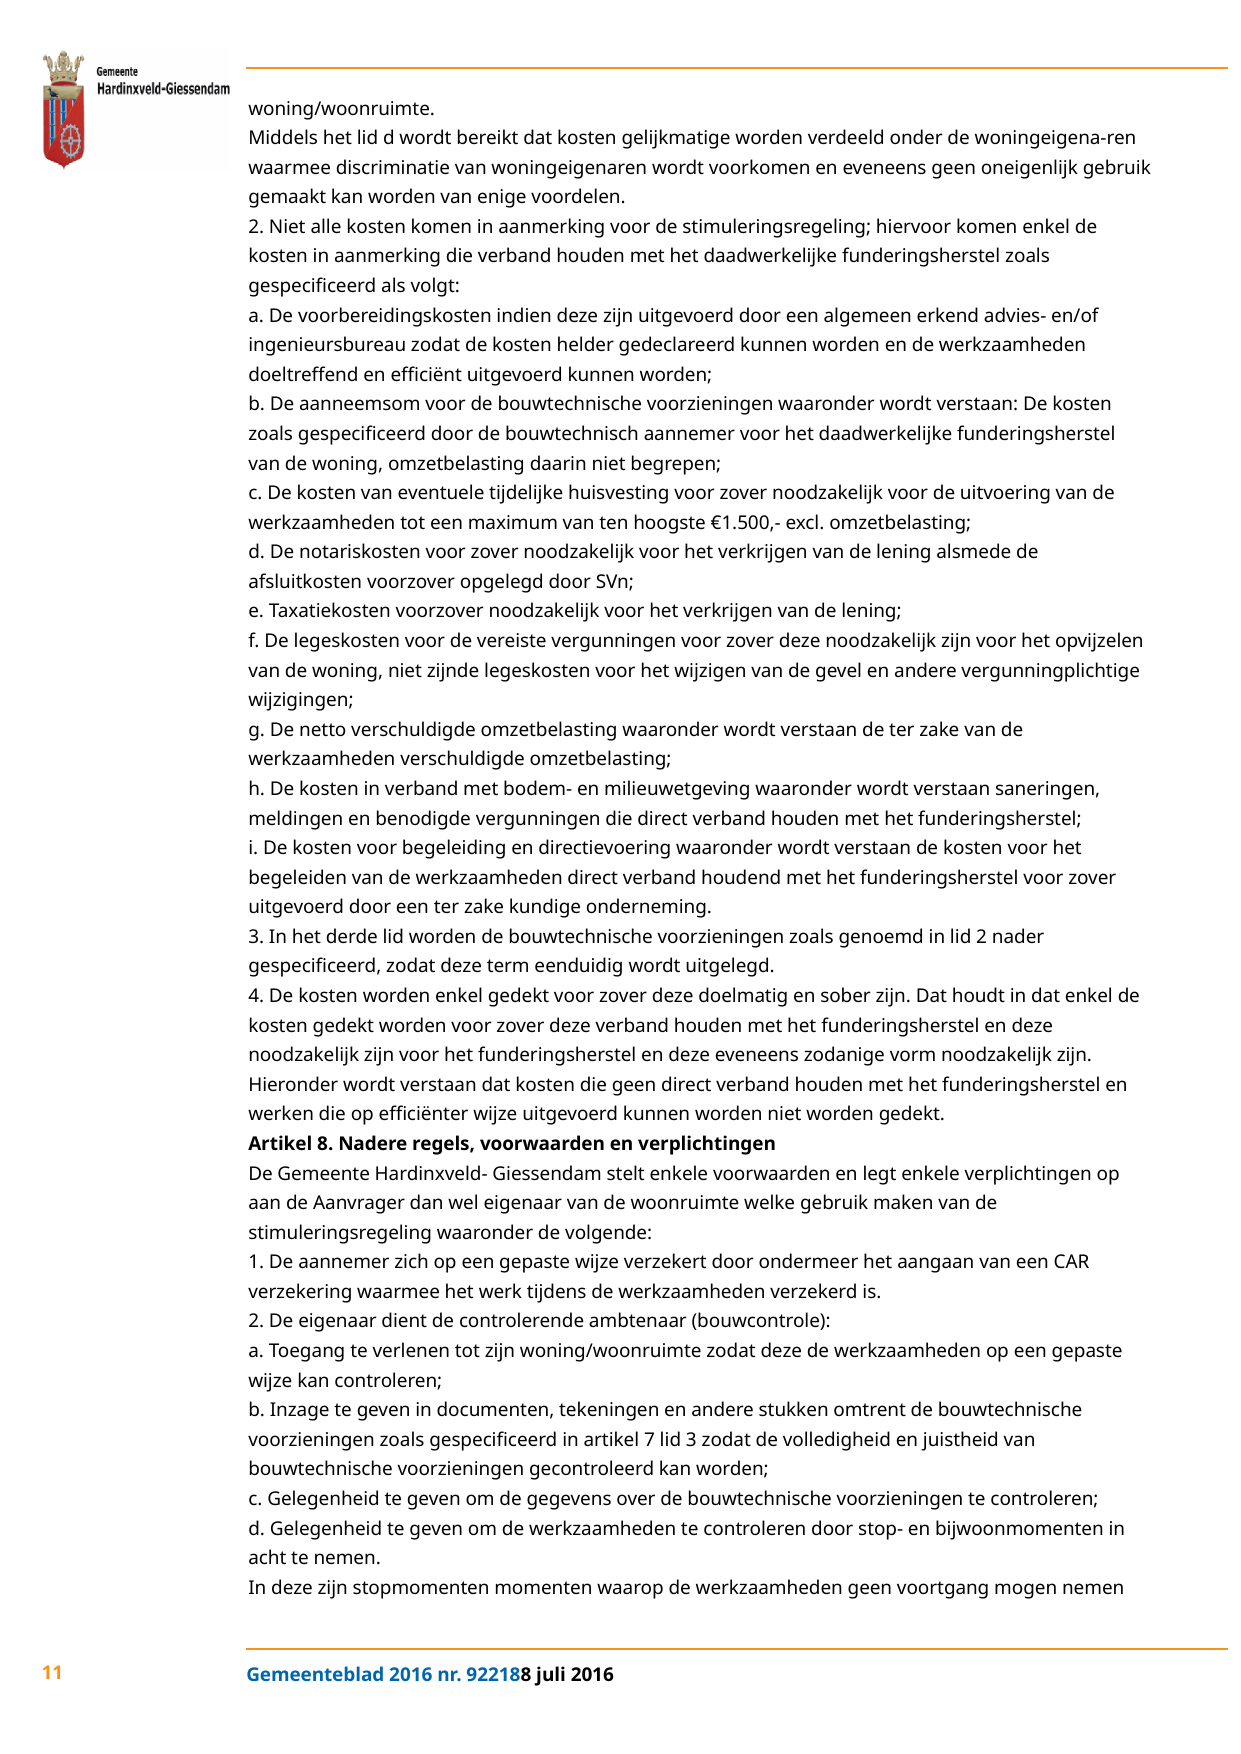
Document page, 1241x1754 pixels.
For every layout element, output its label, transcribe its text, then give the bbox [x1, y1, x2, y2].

text 3. In het derde lid worden de bouwtechnische voorzieningen zoals genoemd in lid 2 nader gespecificeerd, zodat deze term eenduidig wordt uitgelegd. [248, 923, 1152, 978]
text 2. Niet alle kosten komen in aanmerking voor de stimuleringsregeling; hiervoor komen enkel de kosten in aanmerking die verband houden met het daadwerkelijke funderingsherstel zoals gespecificeerd als volgt: [248, 213, 1152, 298]
text 2. De eigenaar dient de controlerende ambtenaar (bouwcontrole): [248, 1308, 1152, 1333]
text h. De kosten in verband met bodem- en milieuwetgeving waaronder wordt verstaan saneringen, meldingen en benodigde vergunningen die direct verband houden met het funderingsherstel; [248, 775, 1152, 831]
text f. De legeskosten voor de vereiste vergunningen voor zover deze noodzakelijk zijn voor het opvijzelen van de woning, niet zijnde legeskosten voor het wijzigen van de gevel en andere vergunningplichtige wijzigingen; [248, 627, 1152, 712]
text Artikel 8. Nadere regels, voorwaarden en verplichtingen [248, 1130, 1152, 1156]
text a. Toegang te verlenen tot zijn woning/woonruimte zodat deze de werkzaamheden op een gepaste wijze kan controleren; [248, 1337, 1152, 1393]
text Middels het lid d wordt bereikt dat kosten gelijkmatige worden verdeeld onder de woningeigena-ren waarmee discriminatie van woningeigenaren wordt voorkomen en eveneens geen oneigenlijk gebruik gemaakt kan worden van enige voordelen. [248, 124, 1152, 209]
text c. Gelegenheid te geven om de gegevens over de bouwtechnische voorzieningen te controleren; [248, 1485, 1152, 1511]
text i. De kosten voor begeleiding en directievoering waaronder wordt verstaan de kosten voor het begeleiden van de werkzaamheden direct verband houdend met het funderingsherstel voor zover uitgevoerd door een ter zake kundige onderneming. [248, 834, 1152, 919]
text d. De notariskosten voor zover noodzakelijk voor het verkrijgen van de lening alsmede de afsluitkosten voorzover opgelegd door SVn; [248, 538, 1152, 594]
text c. De kosten van eventuele tijdelijke huisvesting voor zover noodzakelijk voor de uitvoering van de werkzaamheden tot een maximum van ten hoogste €1.500,- excl. omzetbelasting; [248, 479, 1152, 535]
text d. Gelegenheid te geven om de werkzaamheden te controleren door stop- en bijwoonmomenten in acht te nemen. [248, 1515, 1152, 1570]
text e. Taxatiekosten voorzover noodzakelijk voor het verkrijgen van de lening; [248, 598, 1152, 623]
text 4. De kosten worden enkel gedekt voor zover deze doelmatig en sober zijn. Dat houdt in dat enkel de kosten gedekt worden voor zover deze verband houden met het funderingsherstel en deze noodzakelijk zijn voor het funderingsherstel en deze eveneens zodanige vorm noodzakelijk zijn. Hieronder wordt verstaan dat kosten die geen direct verband houden met het funderingsherstel en werken die op efficiënter wijze uitgevoerd kunnen worden niet worden gedekt. [248, 982, 1152, 1126]
text b. De aanneemsom voor de bouwtechnische voorzieningen waaronder wordt verstaan: De kosten zoals gespecificeerd door de bouwtechnisch aannemer voor het daadwerkelijke funderingsherstel van de woning, omzetbelasting daarin niet begrepen; [248, 391, 1152, 476]
text woning/woonruimte. [248, 95, 1152, 121]
text 1. De aannemer zich op een gepaste wijze verzekert door ondermeer het aangaan van een CAR verzekering waarmee het werk tijdens de werkzaamheden verzekerd is. [248, 1248, 1152, 1304]
picture [41, 47, 231, 172]
text In deze zijn stopmomenten momenten waarop de werkzaamheden geen voortgang mogen nemen [248, 1574, 1152, 1600]
text a. De voorbereidingskosten indien deze zijn uitgevoerd door een algemeen erkend advies- en/of ingenieursbureau zodat de kosten helder gedeclareerd kunnen worden en de werkzaamheden doeltreffend en efficiënt uitgevoerd kunnen worden; [248, 302, 1152, 387]
text g. De netto verschuldigde omzetbelasting waaronder wordt verstaan de ter zake van de werkzaamheden verschuldigde omzetbelasting; [248, 716, 1152, 771]
text De Gemeente Hardinxveld- Giessendam stelt enkele voorwaarden en legt enkele verplichtingen op aan de Aanvrager dan wel eigenaar van de woonruimte welke gebruik maken van de stimuleringsregeling waaronder de volgende: [248, 1160, 1152, 1245]
text b. Inzage te geven in documenten, tekeningen en andere stukken omtrent de bouwtechnische voorzieningen zoals gespecificeerd in artikel 7 lid 3 zodat de volledigheid en juistheid van bouwtechnische voorzieningen gecontroleerd kan worden; [248, 1396, 1152, 1481]
